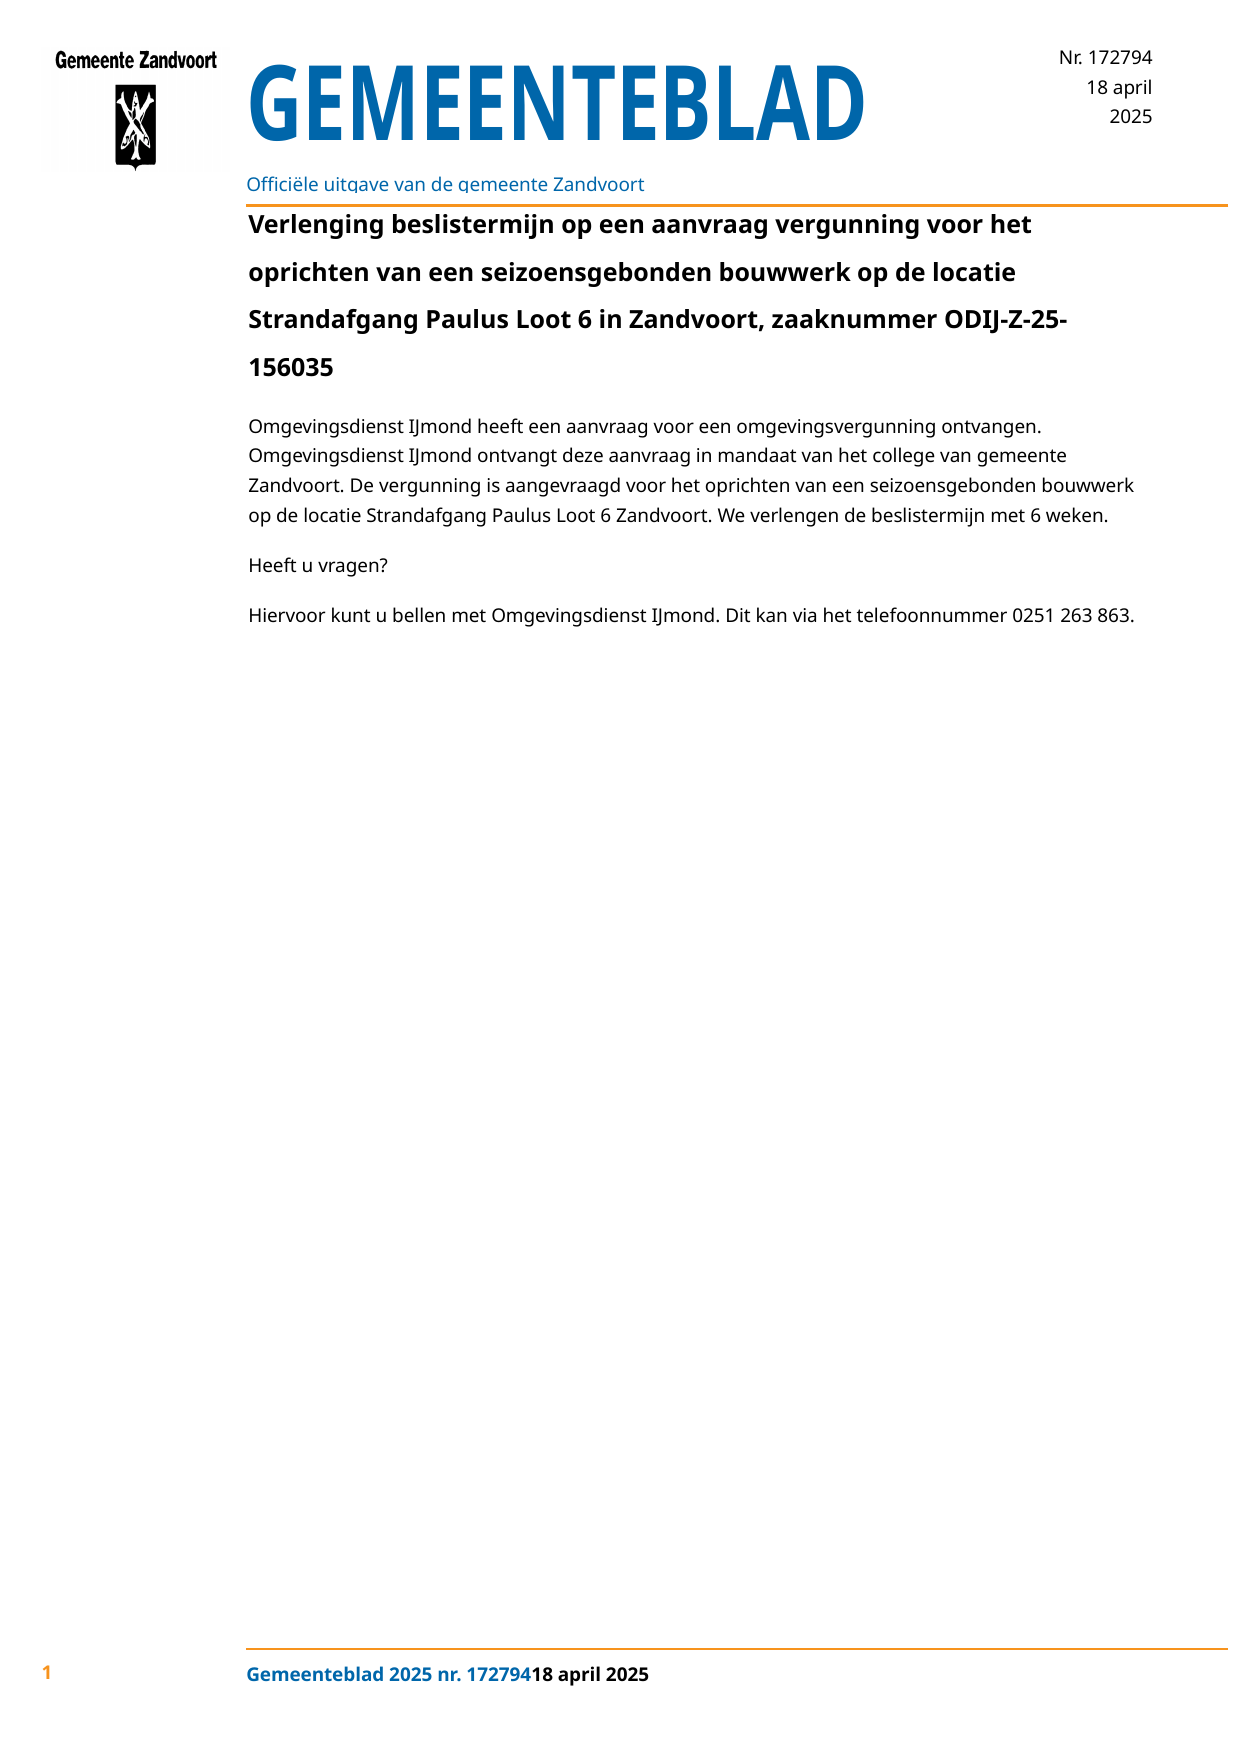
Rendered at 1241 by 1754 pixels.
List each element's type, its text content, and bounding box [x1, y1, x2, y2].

text Hiervoor kunt u bellen met Omgevingsdienst IJmond. Dit kan via het telefoonnummer 0251 263 863. [248, 603, 1152, 628]
text Heeft u vragen? [248, 552, 1152, 578]
picture [41, 47, 231, 172]
text Omgevingsdienst IJmond heeft een aanvraag voor een omgevingsvergunning ontvangen. Omgevingsdienst IJmond ontvangt deze aanvraag in mandaat van het college van gemeente Zandvoort. De vergunning is aangevraagd voor het oprichten van een seizoensgebonden bouwwerk op de locatie Strandafgang Paulus Loot 6 Zandvoort. We verlengen de beslistermijn met 6 weken. [248, 413, 1152, 528]
text Verlenging beslistermijn op een aanvraag vergunning voor het oprichten van een seizoensgebonden bouwwerk op de locatie Strandafgang Paulus Loot 6 in Zandvoort, zaaknummer ODIJ-Z-25-156035 [248, 207, 1152, 384]
